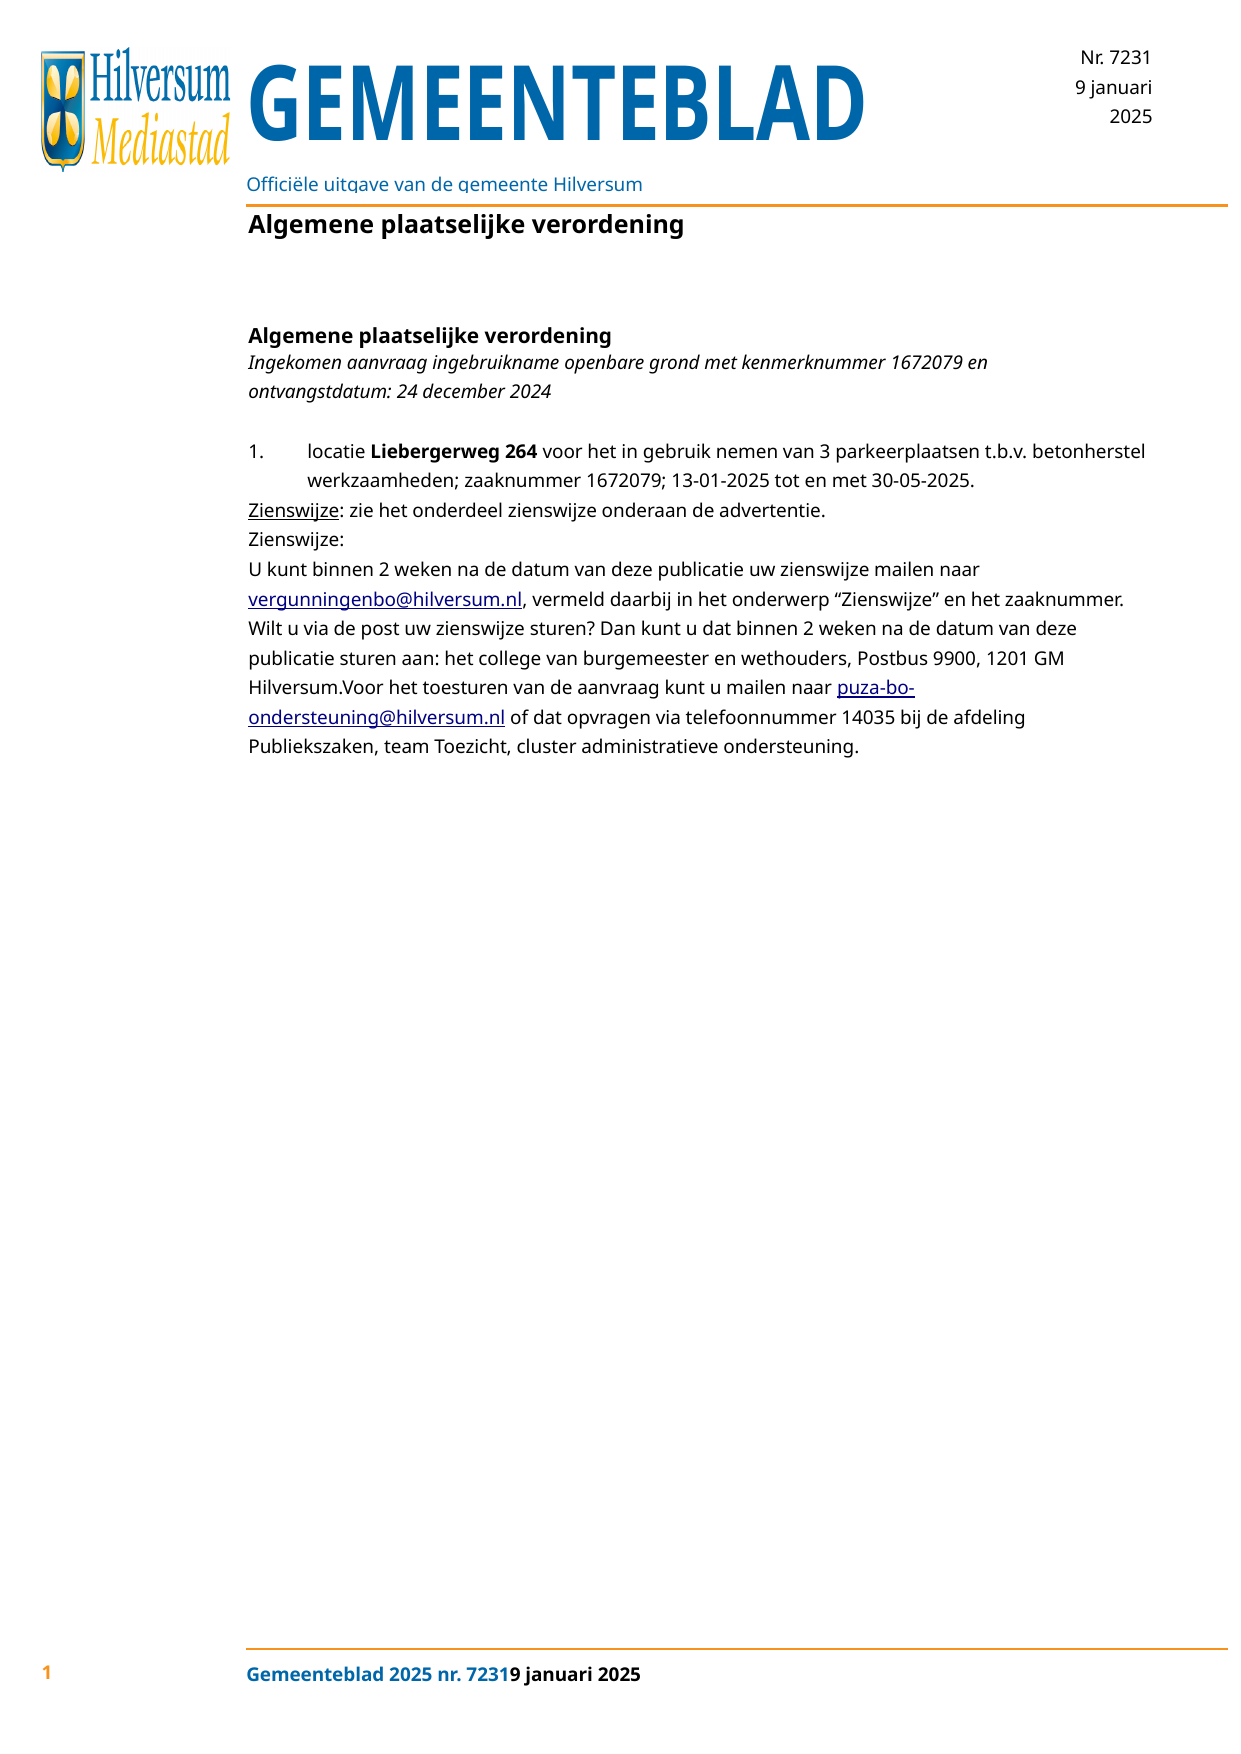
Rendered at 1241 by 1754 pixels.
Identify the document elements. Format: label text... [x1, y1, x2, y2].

text Ingekomen aanvraag ingebruikname openbare grond met kenmerknummer 1672079 en ontvangstdatum: 24 december 2024 [248, 349, 1152, 404]
text Zienswijze: zie het onderdeel zienswijze onderaan de advertentie. [248, 497, 1152, 523]
text Algemene plaatselijke verordening [248, 321, 1152, 349]
picture [41, 47, 231, 172]
text Algemene plaatselijke verordening [248, 207, 1152, 241]
list locatie Liebergerweg 264 voor het in gebruik nemen van 3 parkeerplaatsen t.b.v. betonherstel werkzaamheden; zaaknummer 1672079; 13-01-2025 tot en met 30-05-2025. [248, 438, 1152, 493]
text Zienswijze: [248, 527, 1152, 552]
text Wilt u via de post uw zienswijze sturen? Dan kunt u dat binnen 2 weken na de datum van deze publicatie sturen aan: het college van burgemeester en wethouders, Postbus 9900, 1201 GM Hilversum.Voor het toesturen van de aanvraag kunt u mailen naar puza-bo-ondersteuning@hilversum.nl of dat opvragen via telefoonnummer 14035 bij de afdeling Publiekszaken, team Toezicht, cluster administratieve ondersteuning. [248, 615, 1152, 759]
text U kunt binnen 2 weken na de datum van deze publicatie uw zienswijze mailen naar vergunningenbo@hilversum.nl, vermeld daarbij in het onderwerp “Zienswijze” en het zaaknummer. [248, 556, 1152, 612]
